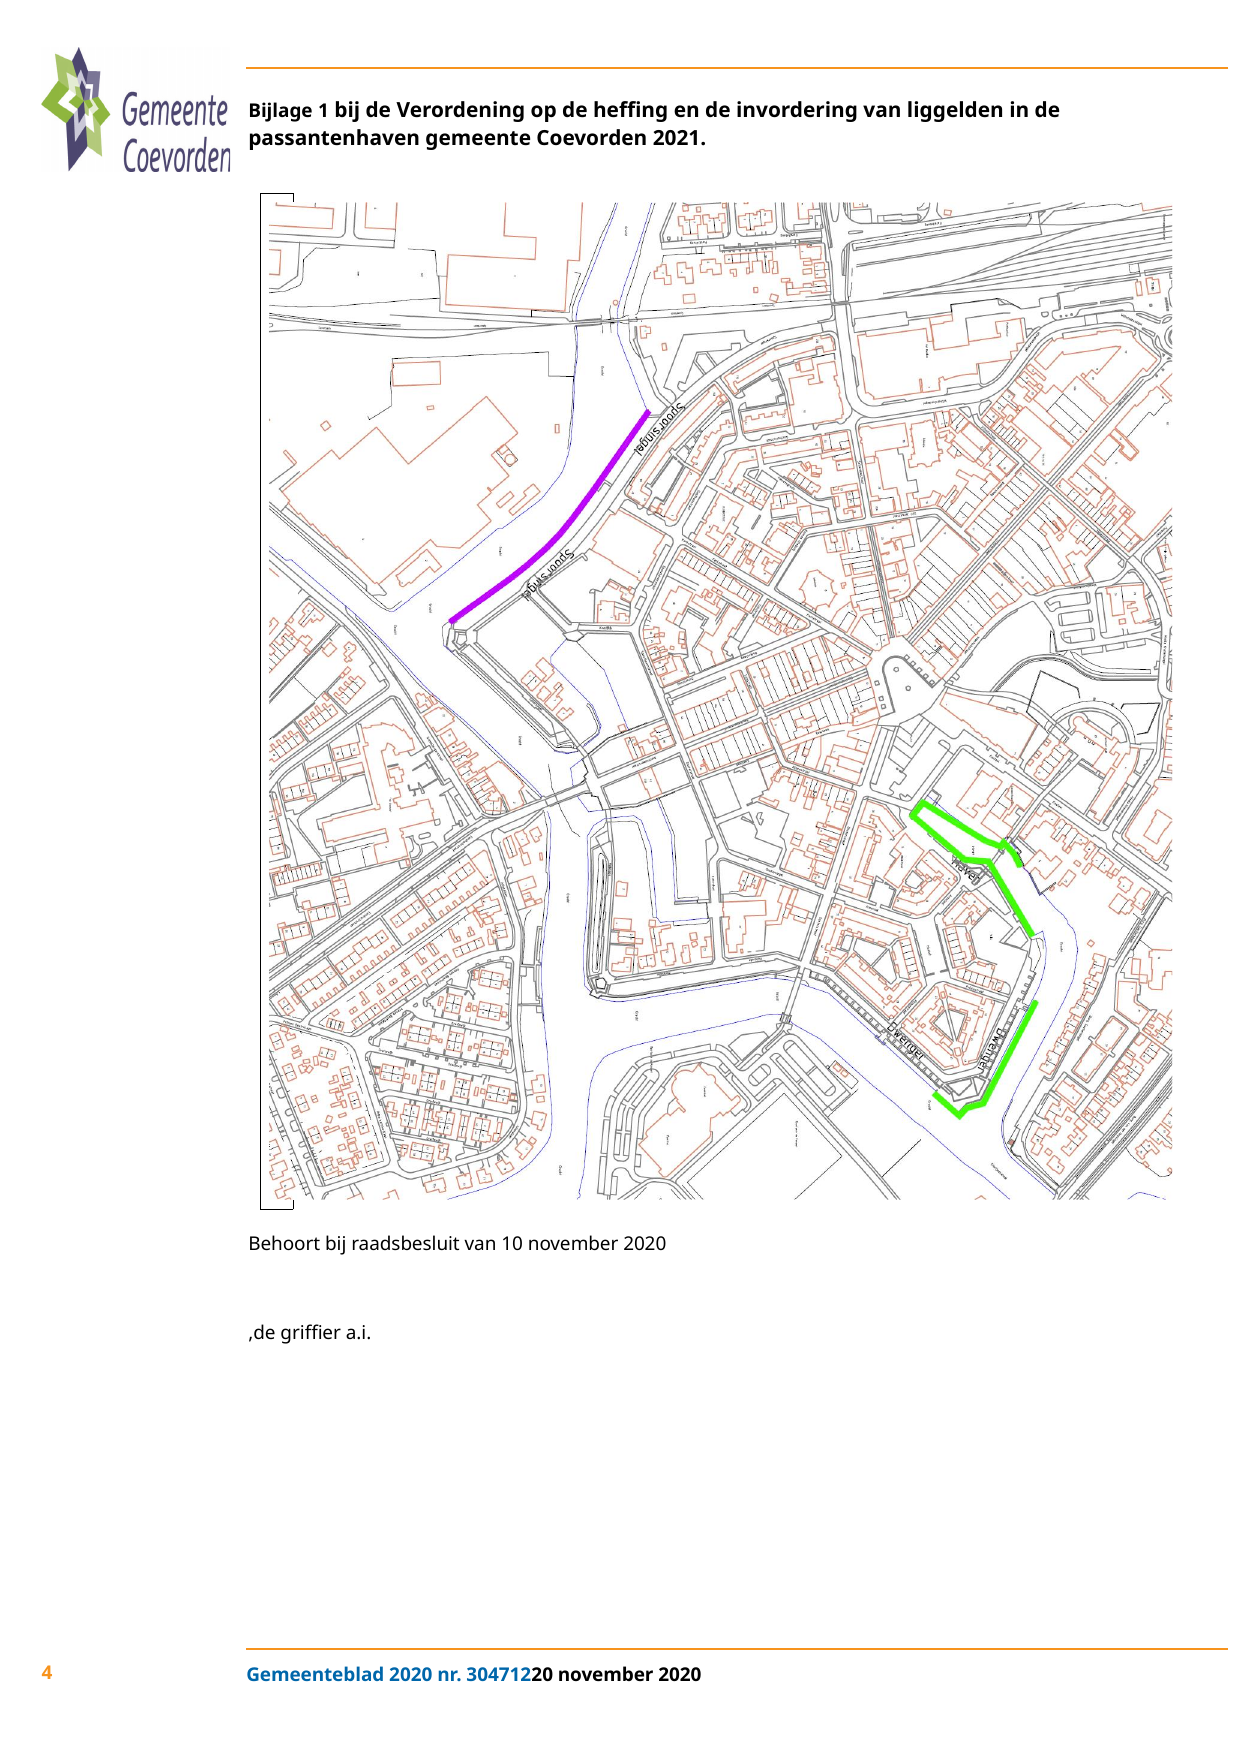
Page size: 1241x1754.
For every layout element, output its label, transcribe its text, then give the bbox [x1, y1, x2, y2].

text ,de griffier a.i. [248, 1319, 1152, 1345]
picture [41, 47, 231, 172]
picture [268, 202, 1173, 1200]
text Behoort bij raadsbesluit van 10 november 2020 [248, 1230, 1152, 1256]
text Bijlage 1 bij de Verordening op de heffing en de invordering van liggelden in de passantenhaven gemeente Coevorden 2021. [248, 95, 1152, 152]
